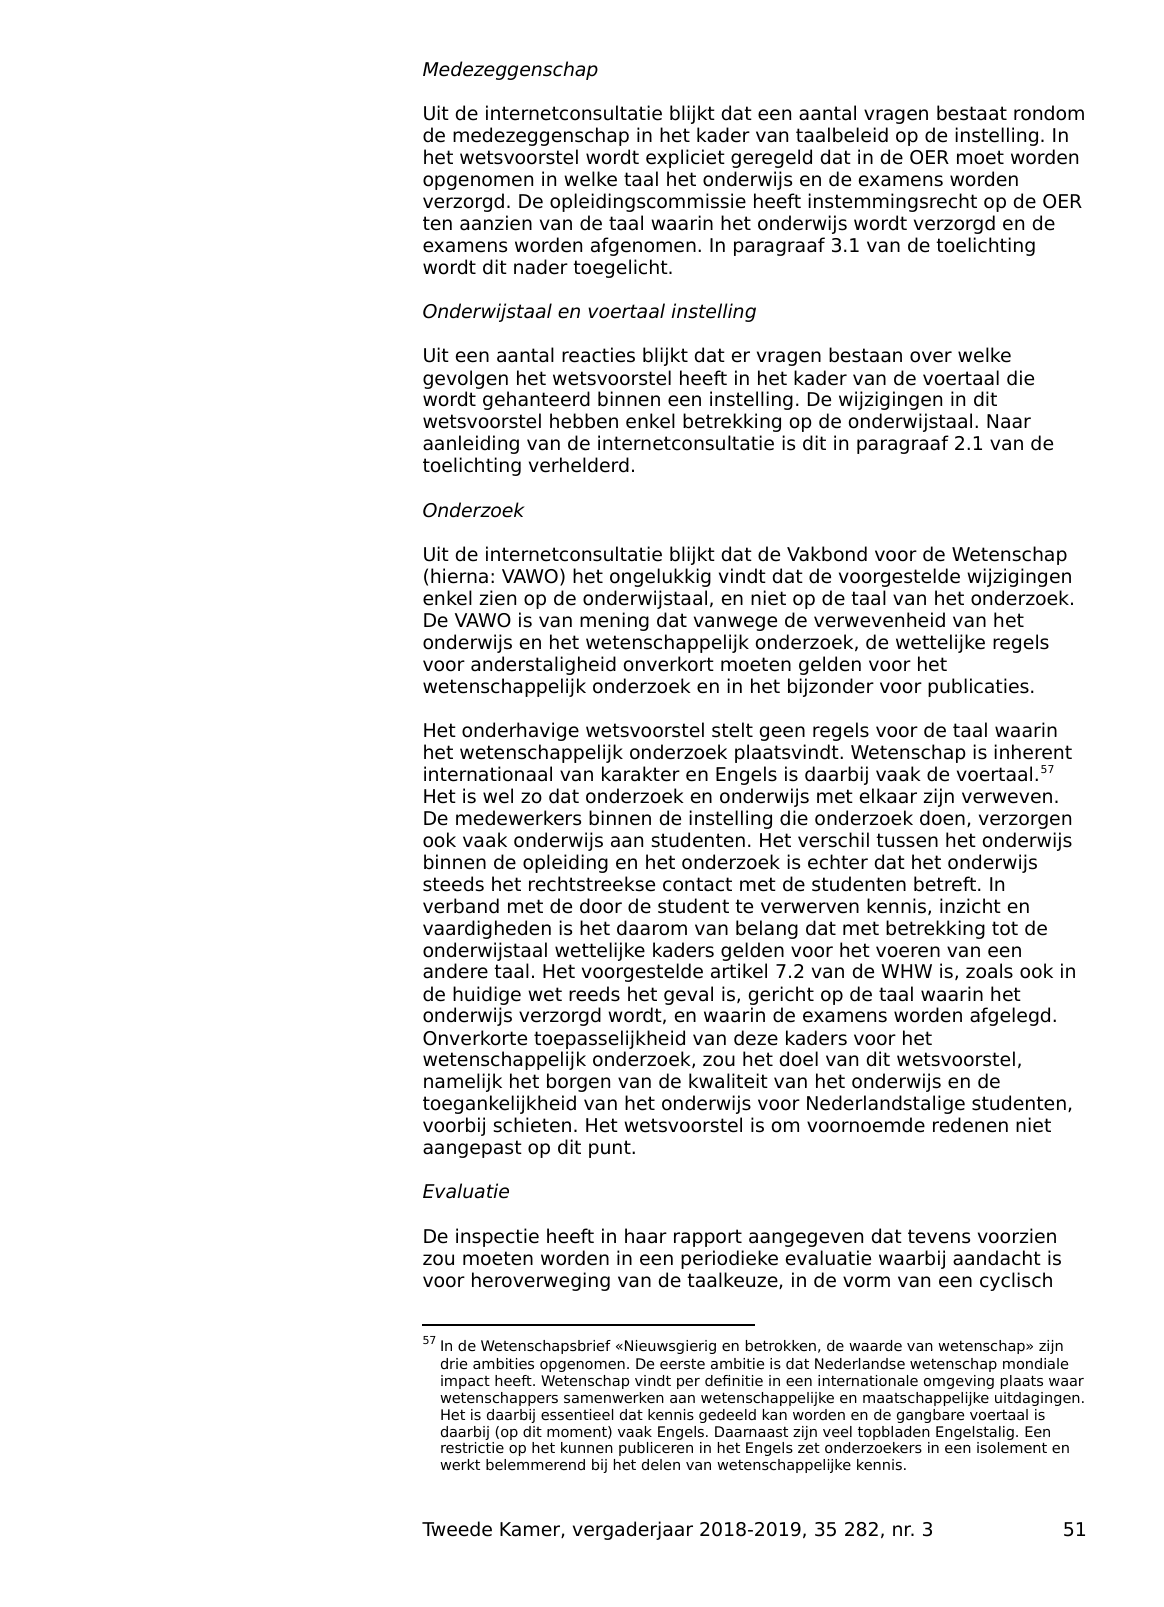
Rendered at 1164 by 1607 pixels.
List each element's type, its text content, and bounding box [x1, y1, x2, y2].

text Het onderhavige wetsvoorstel stelt geen regels voor de taal waarin het wetenschappelijk onderzoek plaatsvindt. Wetenschap is inherent internationaal van karakter en Engels is daarbij vaak de voertaal. Het is wel zo dat onderzoek en onderwijs met elkaar zijn verweven. De medewerkers binnen de instelling die onderzoek doen, verzorgen ook vaak onderwijs aan studenten. Het verschil tussen het onderwijs binnen de opleiding en het onderzoek is echter dat het onderwijs steeds het rechtstreekse contact met de studenten betreft. In verband met de door de student te verwerven kennis, inzicht en vaardigheden is het daarom van belang dat met betrekking tot de onderwijstaal wettelijke kaders gelden voor het voeren van een andere taal. Het voorgestelde artikel 7.2 van de WHW is, zoals ook in de huidige wet reeds het geval is, gericht op de taal waarin het onderwijs verzorgd wordt, en waarin de examens worden afgelegd. Onverkorte toepasselijkheid van deze kaders voor het wetenschappelijk onderzoek, zou het doel van dit wetsvoorstel, namelijk het borgen van de kwaliteit van het onderwijs en de toegankelijkheid van het onderwijs voor Nederlandstalige studenten, voorbij schieten. Het wetsvoorstel is om voornoemde redenen niet aangepast op dit punt. [422, 720, 1087, 1159]
subtitle Onderwijstaal en voertaal instelling [422, 301, 1087, 323]
text De inspectie heeft in haar rapport aangegeven dat tevens voorzien zou moeten worden in een periodieke evaluatie waarbij aandacht is voor heroverweging van de taalkeuze, in de vorm van een cyclisch [422, 1226, 1087, 1292]
text Uit de internetconsultatie blijkt dat een aantal vragen bestaat rondom de medezeggenschap in het kader van taalbeleid op de instelling. In het wetsvoorstel wordt expliciet geregeld dat in de OER moet worden opgenomen in welke taal het onderwijs en de examens worden verzorgd. De opleidingscommissie heeft instemmingsrecht op de OER ten aanzien van de taal waarin het onderwijs wordt verzorgd en de examens worden afgenomen. In paragraaf 3.1 van de toelichting wordt dit nader toegelicht. [422, 103, 1087, 279]
text Uit een aantal reacties blijkt dat er vragen bestaan over welke gevolgen het wetsvoorstel heeft in het kader van de voertaal die wordt gehanteerd binnen een instelling. De wijzigingen in dit wetsvoorstel hebben enkel betrekking op de onderwijstaal. Naar aanleiding van de internetconsultatie is dit in paragraaf 2.1 van de toelichting verhelderd. [422, 345, 1087, 477]
text Uit de internetconsultatie blijkt dat de Vakbond voor de Wetenschap (hierna: VAWO) het ongelukkig vindt dat de voorgestelde wijzigingen enkel zien op de onderwijstaal, en niet op de taal van het onderzoek. De VAWO is van mening dat vanwege de verwevenheid van het onderwijs en het wetenschappelijk onderzoek, de wettelijke regels voor anderstaligheid onverkort moeten gelden voor het wetenschappelijk onderzoek en in het bijzonder voor publicaties. [422, 544, 1087, 697]
subtitle Medezeggenschap [422, 59, 1087, 81]
text In de Wetenschapsbrief «Nieuwsgierig en betrokken, de waarde van wetenschap» zijn drie ambities opgenomen. De eerste ambitie is dat Nederlandse wetenschap mondiale impact heeft. Wetenschap vindt per definitie in een internationale omgeving plaats waar wetenschappers samenwerken aan wetenschappelijke en maatschappelijke uitdagingen. Het is daarbij essentieel dat kennis gedeeld kan worden en de gangbare voertaal is daarbij (op dit moment) vaak Engels. Daarnaast zijn veel topbladen Engelstalig. Een restrictie op het kunnen publiceren in het Engels zet onderzoekers in een isolement en werkt belemmerend bij het delen van wetenschappelijke kennis. [422, 1334, 1087, 1474]
subtitle Evaluatie [422, 1181, 1087, 1203]
subtitle Onderzoek [422, 499, 1087, 521]
